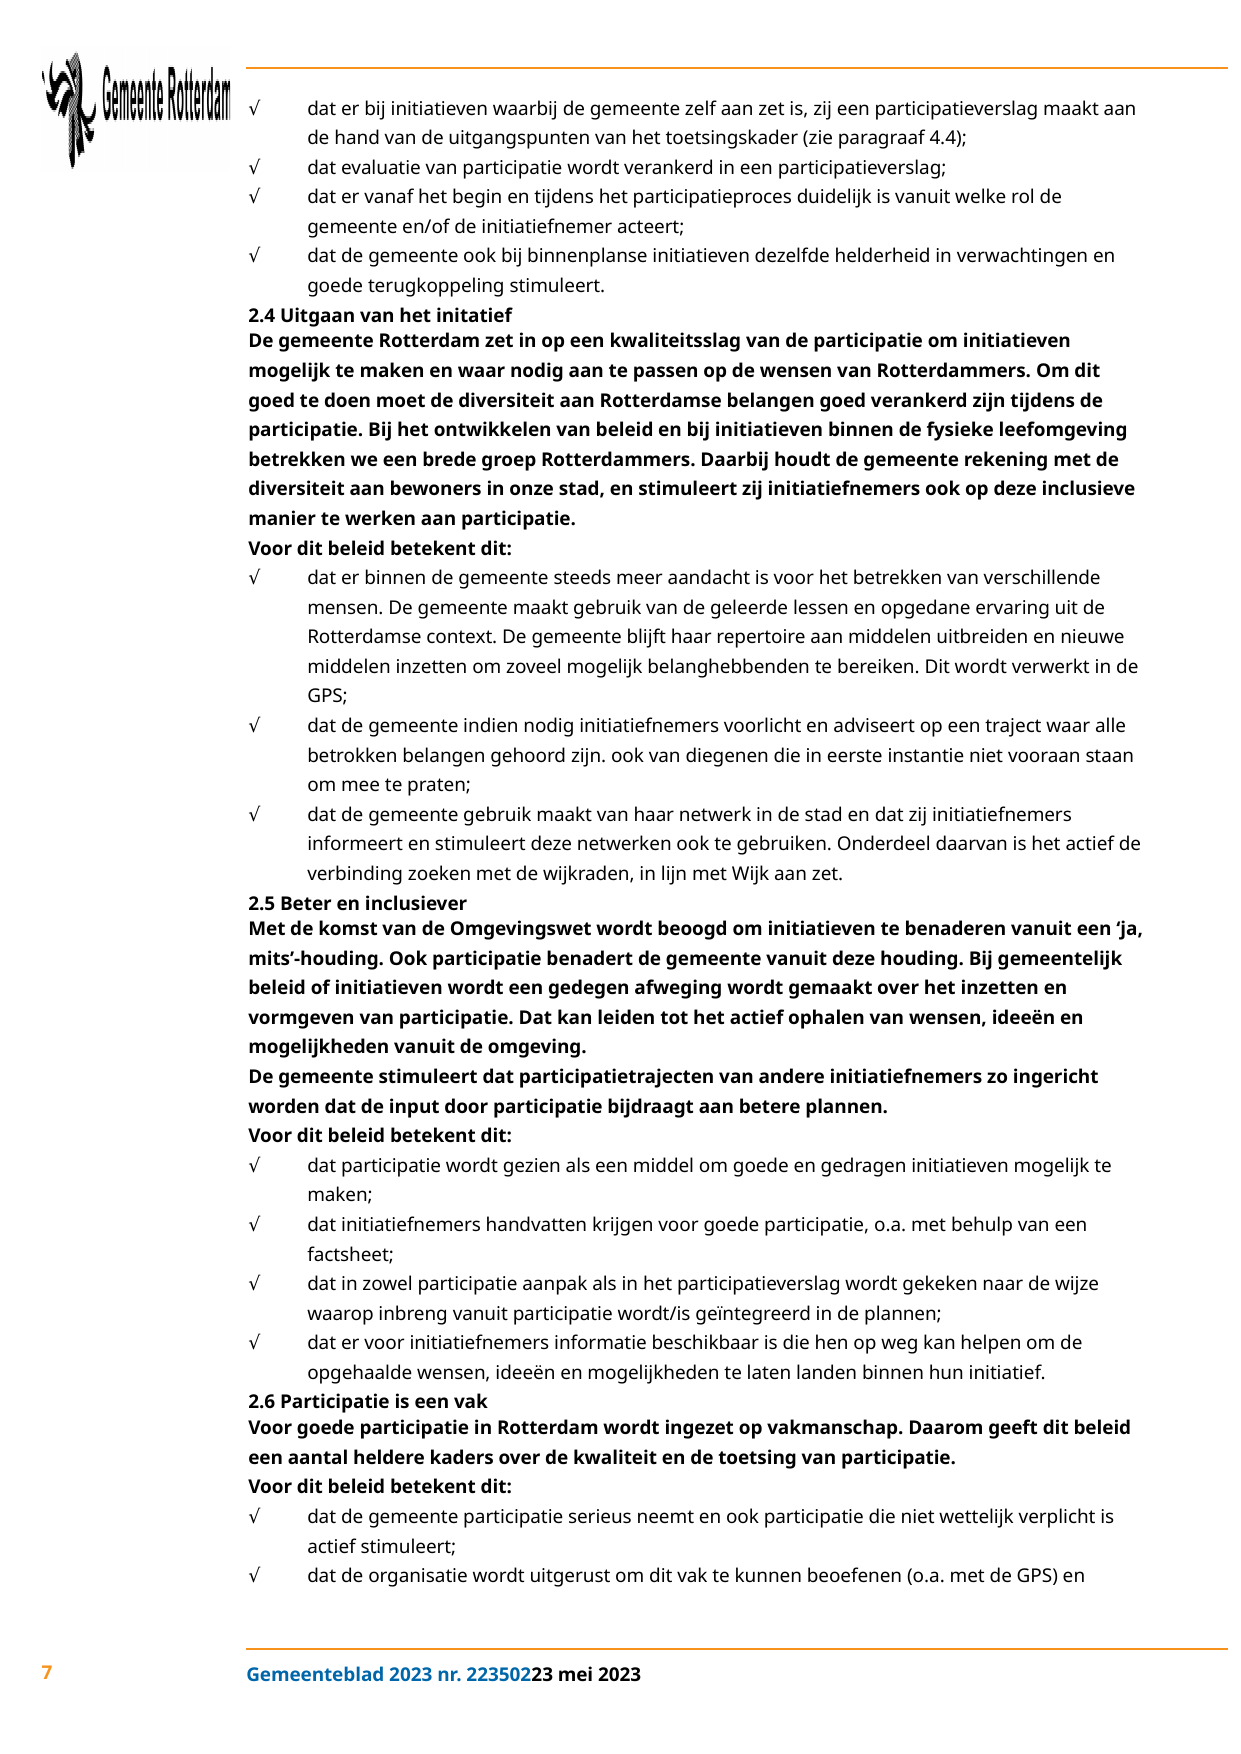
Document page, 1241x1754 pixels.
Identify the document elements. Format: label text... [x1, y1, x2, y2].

list dat de gemeente indien nodig initiatiefnemers voorlicht en adviseert op een traject waar alle betrokken belangen gehoord zijn. ook van diegenen die in eerste instantie niet vooraan staan om mee te praten; [248, 712, 1152, 797]
list dat evaluatie van participatie wordt verankerd in een participatieverslag; [248, 154, 1152, 180]
text Voor goede participatie in Rotterdam wordt ingezet op vakmanschap. Daarom geeft dit beleid een aantal heldere kaders over de kwaliteit en de toetsing van participatie. [248, 1414, 1152, 1470]
list dat de gemeente participatie serieus neemt en ook participatie die niet wettelijk verplicht is actief stimuleert; [248, 1503, 1152, 1558]
text Voor dit beleid betekent dit: [248, 1474, 1152, 1499]
list dat de gemeente gebruik maakt van haar netwerk in de stad en dat zij initiatiefnemers informeert en stimuleert deze netwerken ook te gebruiken. Onderdeel daarvan is het actief de verbinding zoeken met de wijkraden, in lijn met Wijk aan zet. [248, 801, 1152, 886]
list dat in zowel participatie aanpak als in het participatieverslag wordt gekeken naar de wijze waarop inbreng vanuit participatie wordt/is geïntegreerd in de plannen; [248, 1270, 1152, 1326]
text Voor dit beleid betekent dit: [248, 1122, 1152, 1148]
list dat de gemeente ook bij binnenplanse initiatieven dezelfde helderheid in verwachtingen en goede terugkoppeling stimuleert. [248, 243, 1152, 298]
text 2.6 Participatie is een vak [248, 1389, 1152, 1414]
list dat de organisatie wordt uitgerust om dit vak te kunnen beoefenen (o.a. met de GPS) en [248, 1562, 1152, 1588]
picture [41, 47, 231, 172]
list dat er binnen de gemeente steeds meer aandacht is voor het betrekken van verschillende mensen. De gemeente maakt gebruik van de geleerde lessen en opgedane ervaring uit de Rotterdamse context. De gemeente blijft haar repertoire aan middelen uitbreiden en nieuwe middelen inzetten om zoveel mogelijk belanghebbenden te bereiken. Dit wordt verwerkt in de GPS; [248, 564, 1152, 708]
text 2.5 Beter en inclusiever [248, 890, 1152, 915]
list dat er bij initiatieven waarbij de gemeente zelf aan zet is, zij een participatieverslag maakt aan de hand van de uitgangspunten van het toetsingskader (zie paragraaf 4.4); [248, 95, 1152, 150]
list dat er voor initiatiefnemers informatie beschikbaar is die hen op weg kan helpen om de opgehaalde wensen, ideeën en mogelijkheden te laten landen binnen hun initiatief. [248, 1329, 1152, 1385]
text Met de komst van de Omgevingswet wordt beoogd om initiatieven te benaderen vanuit een ‘ja, mits’-houding. Ook participatie benadert de gemeente vanuit deze houding. Bij gemeentelijk beleid of initiatieven wordt een gedegen afweging wordt gemaakt over het inzetten en vormgeven van participatie. Dat kan leiden tot het actief ophalen van wensen, ideeën en mogelijkheden vanuit de omgeving. [248, 915, 1152, 1059]
text De gemeente Rotterdam zet in op een kwaliteitsslag van de participatie om initiatieven mogelijk te maken en waar nodig aan te passen op de wensen van Rotterdammers. Om dit goed te doen moet de diversiteit aan Rotterdamse belangen goed verankerd zijn tijdens de participatie. Bij het ontwikkelen van beleid en bij initiatieven binnen de fysieke leefomgeving betrekken we een brede groep Rotterdammers. Daarbij houdt de gemeente rekening met de diversiteit aan bewoners in onze stad, en stimuleert zij initiatiefnemers ook op deze inclusieve manier te werken aan participatie. [248, 328, 1152, 531]
list dat initiatiefnemers handvatten krijgen voor goede participatie, o.a. met behulp van een factsheet; [248, 1211, 1152, 1267]
list dat er vanaf het begin en tijdens het participatieproces duidelijk is vanuit welke rol de gemeente en/of de initiatiefnemer acteert; [248, 183, 1152, 239]
text De gemeente stimuleert dat participatietrajecten van andere initiatiefnemers zo ingericht worden dat de input door participatie bijdraagt aan betere plannen. [248, 1063, 1152, 1119]
list dat participatie wordt gezien als een middel om goede en gedragen initiatieven mogelijk te maken; [248, 1152, 1152, 1207]
text 2.4 Uitgaan van het initatief [248, 302, 1152, 328]
text Voor dit beleid betekent dit: [248, 535, 1152, 560]
